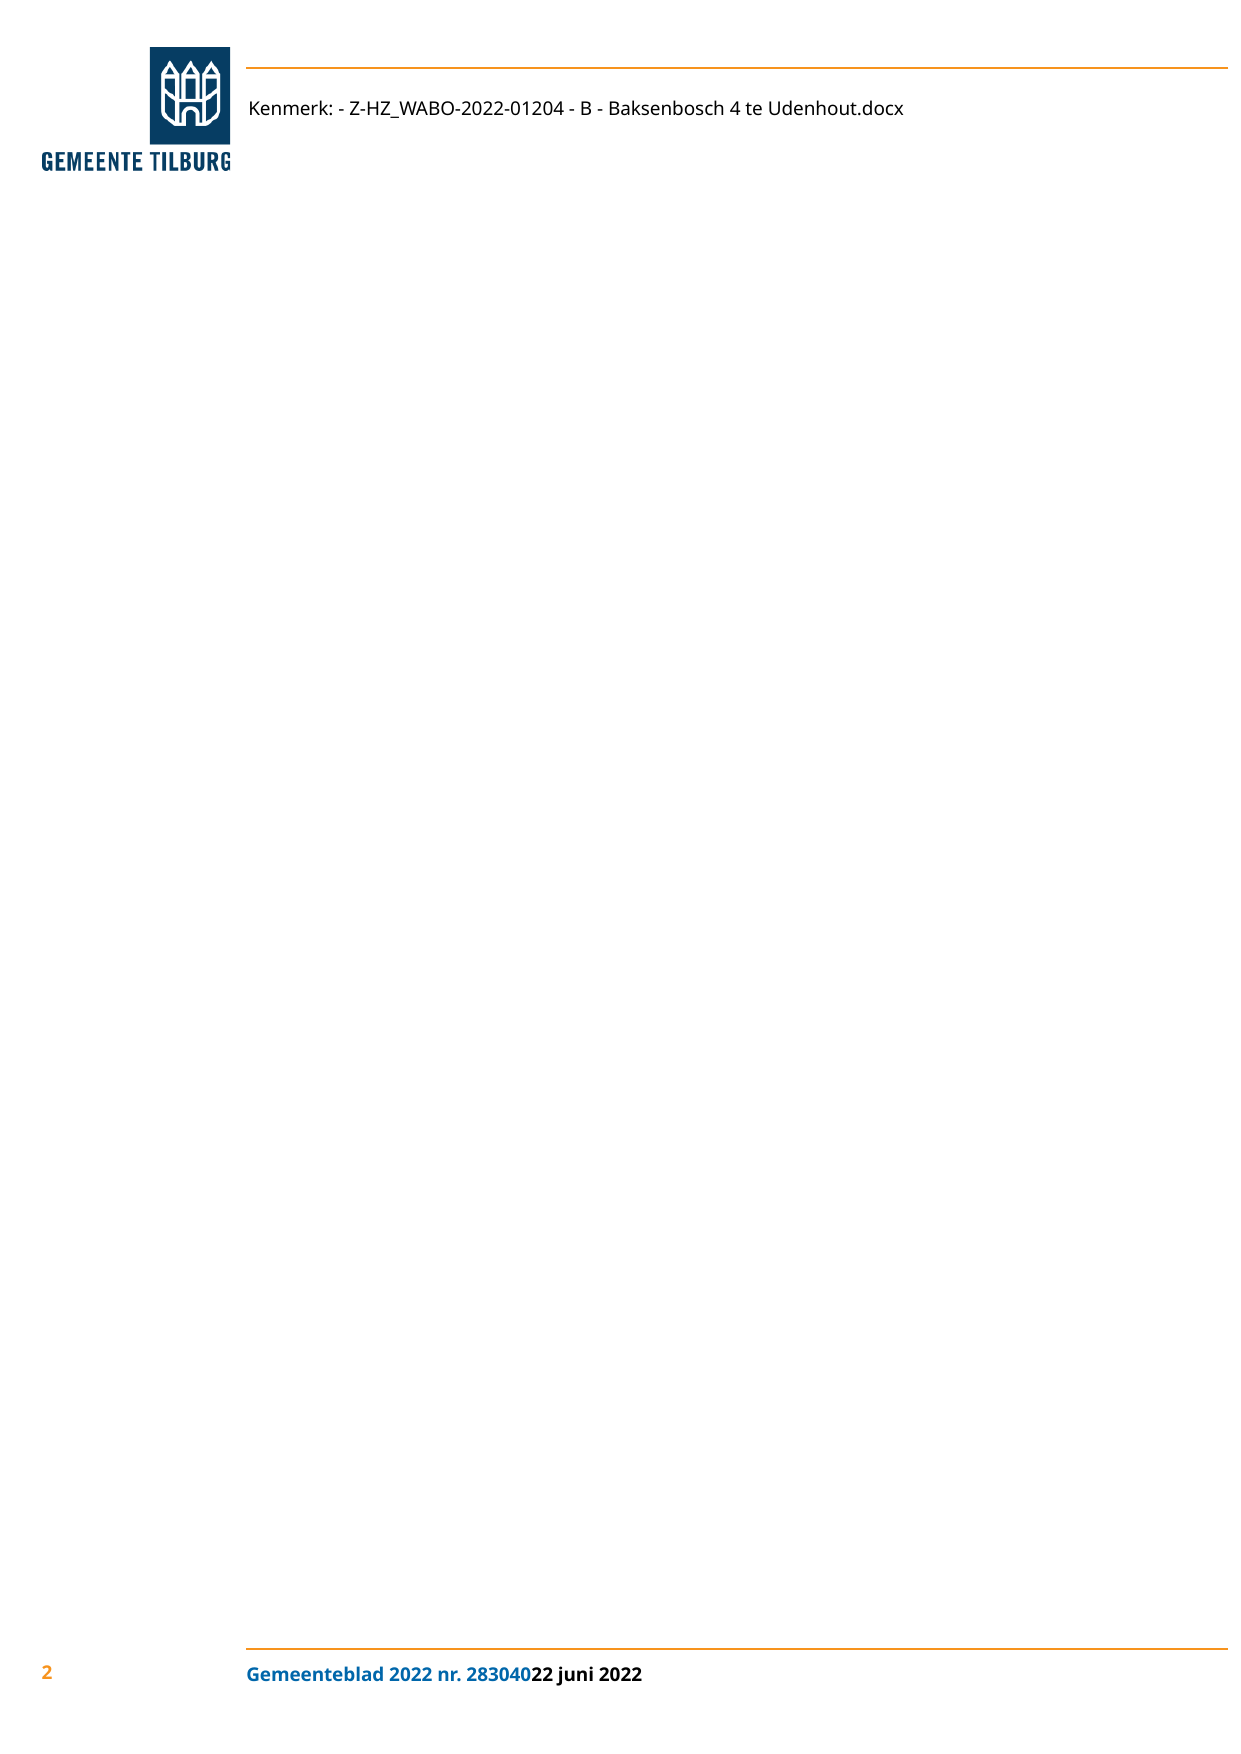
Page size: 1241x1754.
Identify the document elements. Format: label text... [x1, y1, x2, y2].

text Kenmerk: - Z-HZ_WABO-2022-01204 - B - Baksenbosch 4 te Udenhout.docx [248, 95, 1152, 121]
picture [41, 47, 231, 172]
